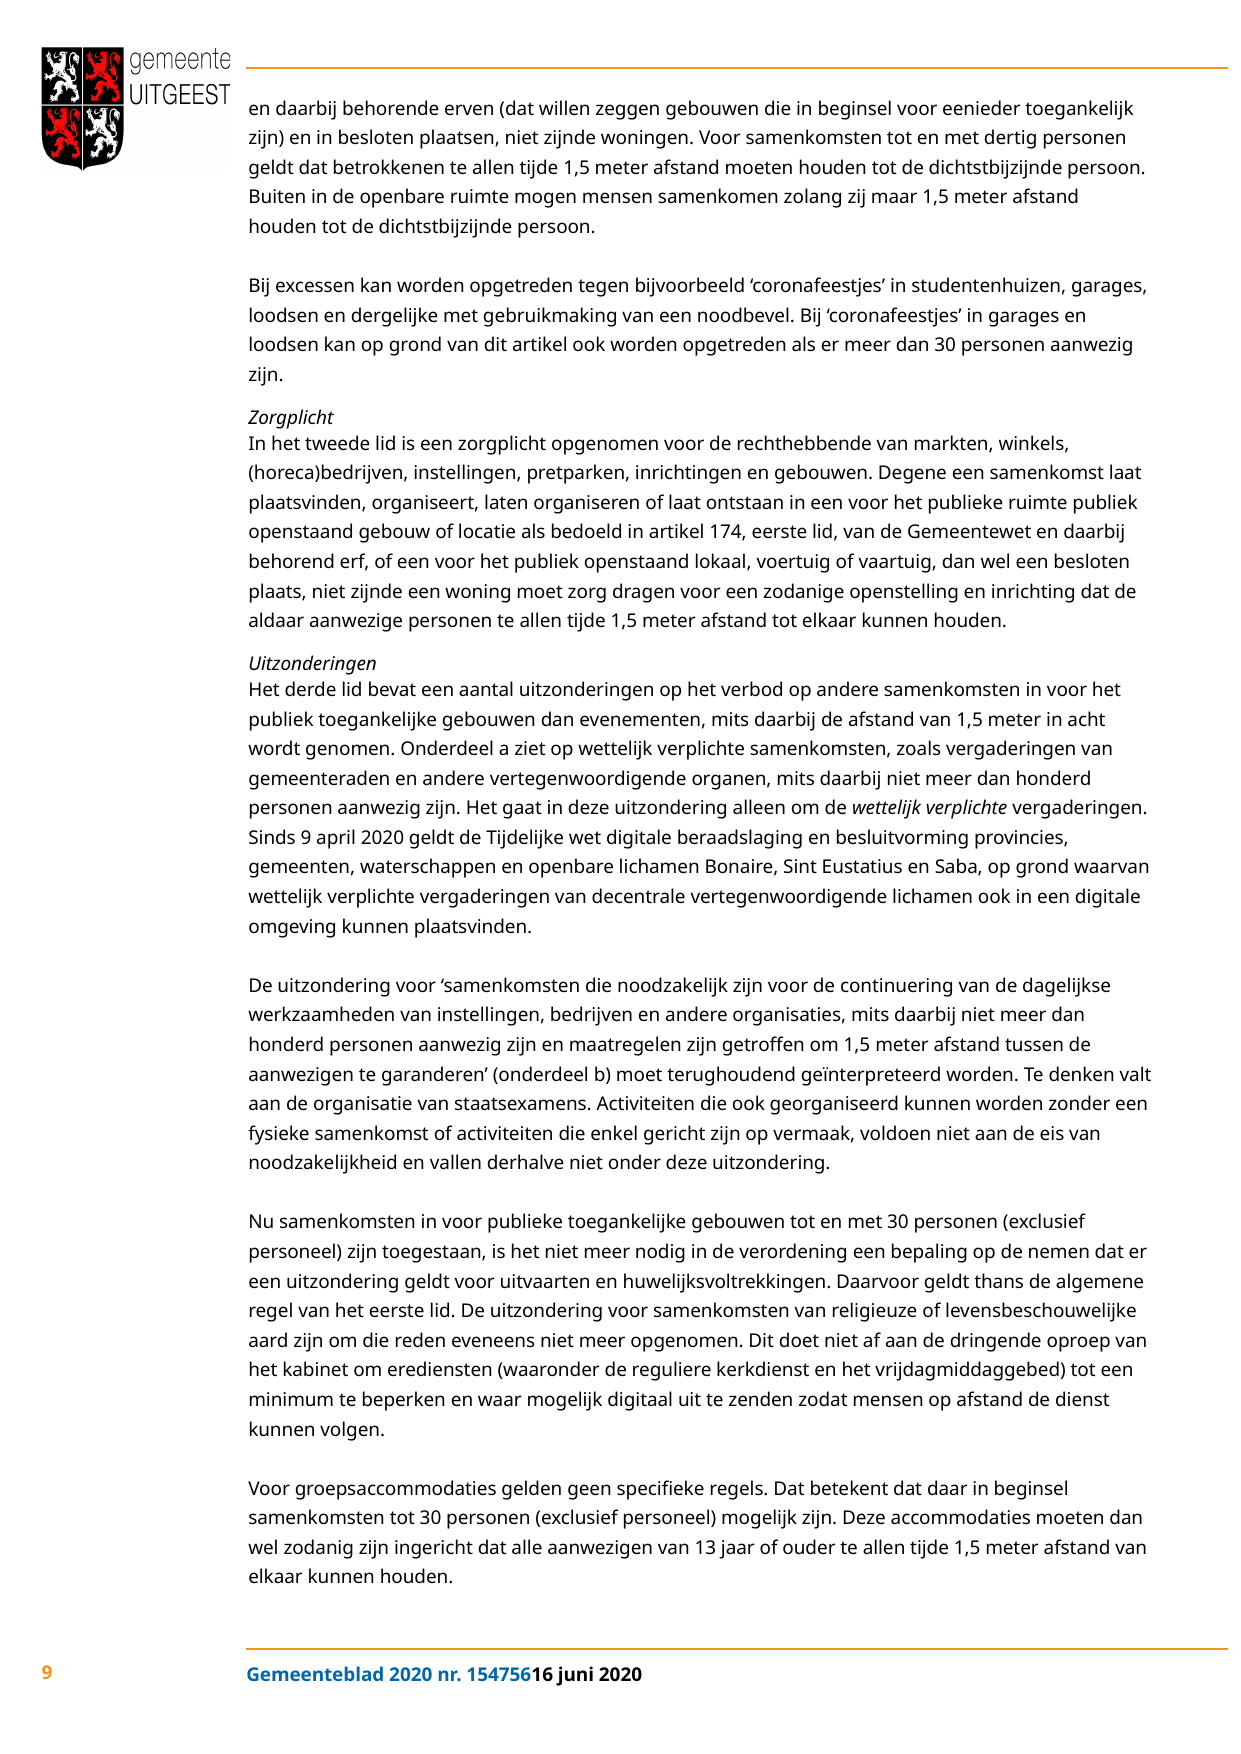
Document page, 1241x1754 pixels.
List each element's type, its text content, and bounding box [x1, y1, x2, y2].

text Het derde lid bevat een aantal uitzonderingen op het verbod op andere samenkomsten in voor het publiek toegankelijke gebouwen dan evenementen, mits daarbij de afstand van 1,5 meter in acht wordt genomen. Onderdeel a ziet op wettelijk verplichte samenkomsten, zoals vergaderingen van gemeenteraden en andere vertegenwoordigende organen, mits daarbij niet meer dan honderd personen aanwezig zijn. Het gaat in deze uitzondering alleen om de wettelijk verplichte vergaderingen. Sinds 9 april 2020 geldt de Tijdelijke wet digitale beraadslaging en besluitvorming provincies, gemeenten, waterschappen en openbare lichamen Bonaire, Sint Eustatius en Saba, op grond waarvan wettelijk verplichte vergaderingen van decentrale vertegenwoordigende lichamen ook in een digitale omgeving kunnen plaatsvinden. [248, 676, 1152, 939]
text Buiten in de openbare ruimte mogen mensen samenkomen zolang zij maar 1,5 meter afstand houden tot de dichtstbijzijnde persoon. [248, 183, 1152, 239]
text In het tweede lid is een zorgplicht opgenomen voor de rechthebbende van markten, winkels, (horeca)bedrijven, instellingen, pretparken, inrichtingen en gebouwen. Degene een samenkomst laat plaatsvinden, organiseert, laten organiseren of laat ontstaan in een voor het publieke ruimte publiek openstaand gebouw of locatie als bedoeld in artikel 174, eerste lid, van de Gemeentewet en daarbij behorend erf, of een voor het publiek openstaand lokaal, voertuig of vaartuig, dan wel een besloten plaats, niet zijnde een woning moet zorg dragen voor een zodanige openstelling en inrichting dat de aldaar aanwezige personen te allen tijde 1,5 meter afstand tot elkaar kunnen houden. [248, 430, 1152, 633]
picture [41, 47, 231, 172]
text Zorgplicht [248, 404, 1152, 430]
text Voor groepsaccommodaties gelden geen specifieke regels. Dat betekent dat daar in beginsel samenkomsten tot 30 personen (exclusief personeel) mogelijk zijn. Deze accommodaties moeten dan wel zodanig zijn ingericht dat alle aanwezigen van 13 jaar of ouder te allen tijde 1,5 meter afstand van elkaar kunnen houden. [248, 1475, 1152, 1589]
text De uitzondering voor ‘samenkomsten die noodzakelijk zijn voor de continuering van de dagelijkse werkzaamheden van instellingen, bedrijven en andere organisaties, mits daarbij niet meer dan honderd personen aanwezig zijn en maatregelen zijn getroffen om 1,5 meter afstand tussen de aanwezigen te garanderen’ (onderdeel b) moet terughoudend geïnterpreteerd worden. Te denken valt aan de organisatie van staatsexamens. Activiteiten die ook georganiseerd kunnen worden zonder een fysieke samenkomst of activiteiten die enkel gericht zijn op vermaak, voldoen niet aan de eis van noodzakelijkheid en vallen derhalve niet onder deze uitzondering. [248, 972, 1152, 1175]
text Uitzonderingen [248, 651, 1152, 676]
text Bij excessen kan worden opgetreden tegen bijvoorbeeld ‘coronafeestjes’ in studentenhuizen, garages, loodsen en dergelijke met gebruikmaking van een noodbevel. Bij ‘coronafeestjes’ in garages en loodsen kan op grond van dit artikel ook worden opgetreden als er meer dan 30 personen aanwezig zijn. [248, 272, 1152, 387]
text en daarbij behorende erven (dat willen zeggen gebouwen die in beginsel voor eenieder toegankelijk zijn) en in besloten plaatsen, niet zijnde woningen. Voor samenkomsten tot en met dertig personen geldt dat betrokkenen te allen tijde 1,5 meter afstand moeten houden tot de dichtstbijzijnde persoon. [248, 95, 1152, 180]
text Nu samenkomsten in voor publieke toegankelijke gebouwen tot en met 30 personen (exclusief personeel) zijn toegestaan, is het niet meer nodig in de verordening een bepaling op de nemen dat er een uitzondering geldt voor uitvaarten en huwelijksvoltrekkingen. Daarvoor geldt thans de algemene regel van het eerste lid. De uitzondering voor samenkomsten van religieuze of levensbeschouwelijke aard zijn om die reden eveneens niet meer opgenomen. Dit doet niet af aan de dringende oproep van het kabinet om erediensten (waaronder de reguliere kerkdienst en het vrijdagmiddaggebed) tot een minimum te beperken en waar mogelijk digitaal uit te zenden zodat mensen op afstand de dienst kunnen volgen. [248, 1209, 1152, 1442]
